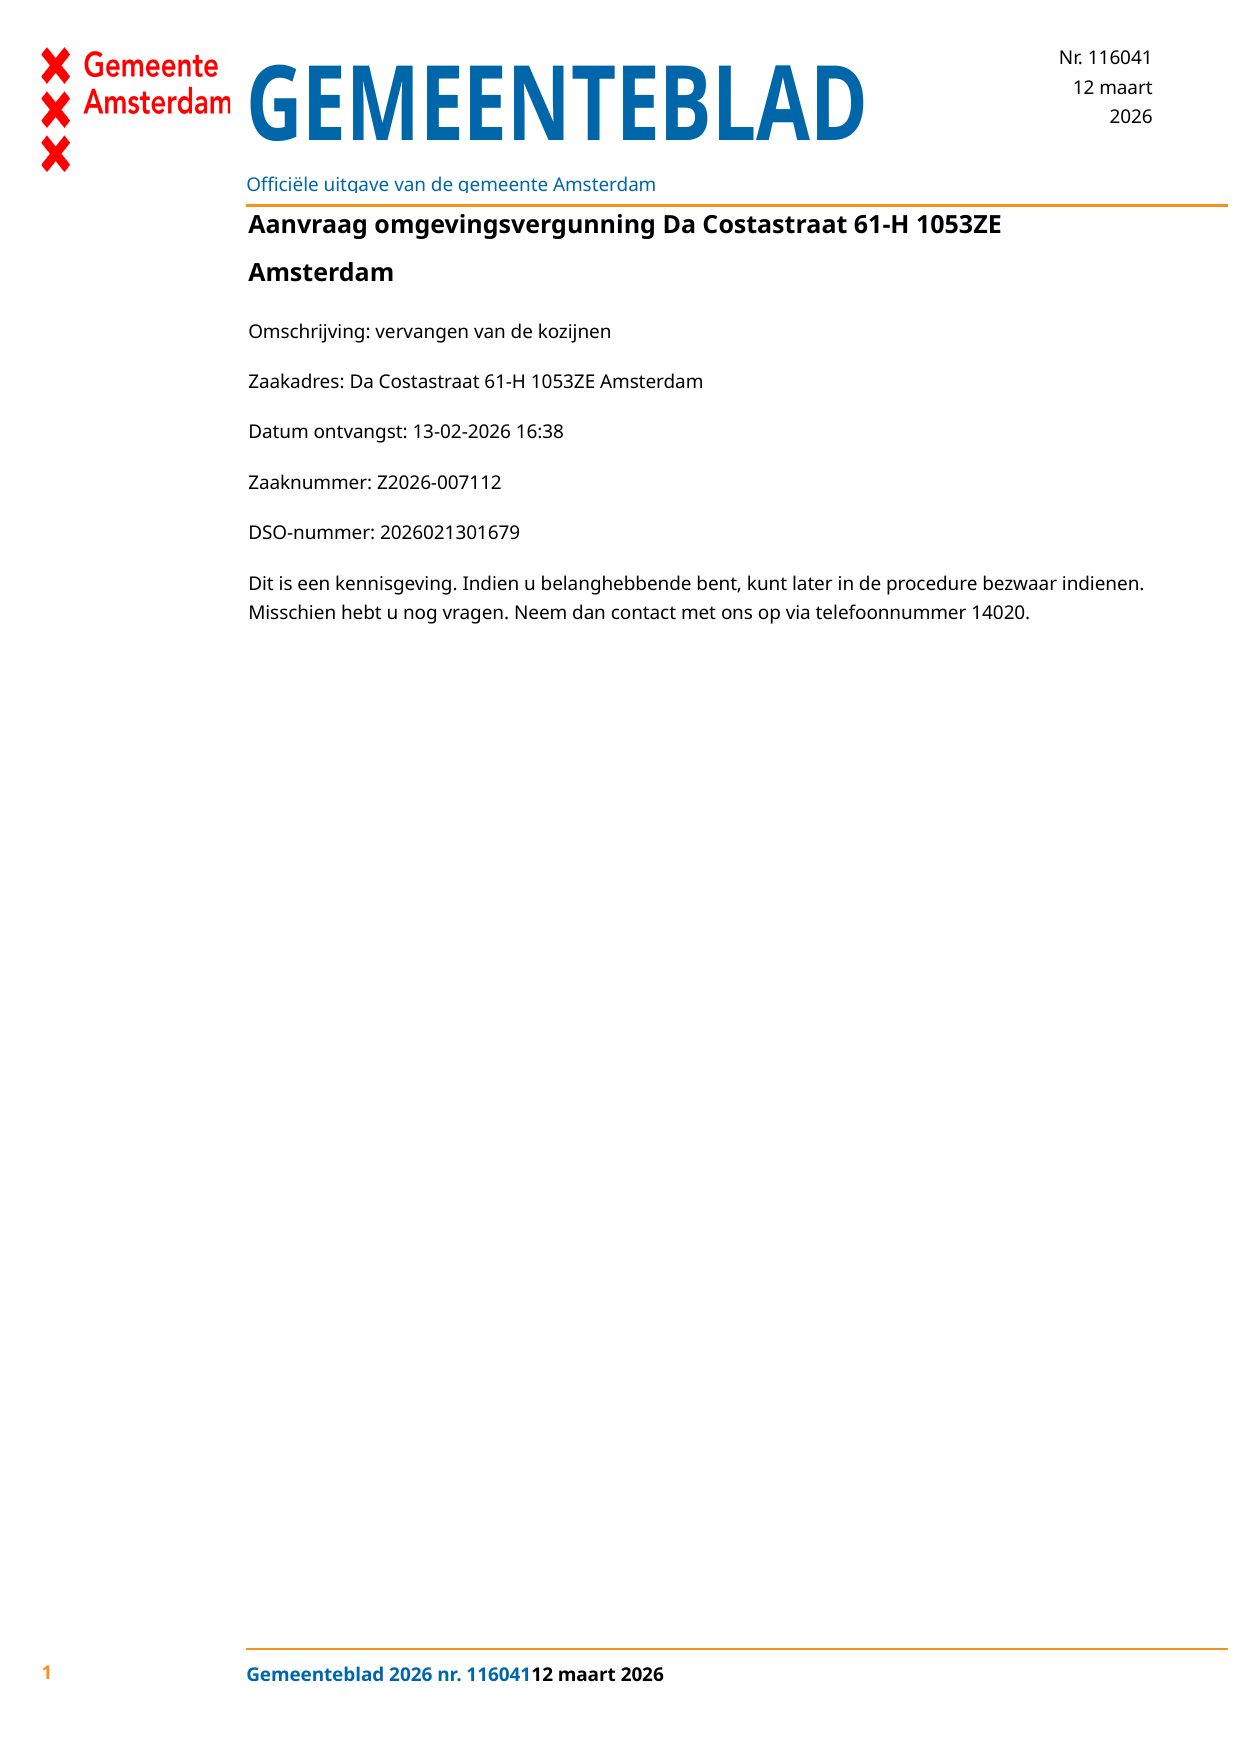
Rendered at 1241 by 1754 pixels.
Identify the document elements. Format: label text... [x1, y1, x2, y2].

text Omschrijving: vervangen van de kozijnen [248, 318, 1152, 344]
text DSO-nummer: 2026021301679 [248, 519, 1152, 545]
picture [41, 47, 231, 172]
text Datum ontvangst: 13-02-2026 16:38 [248, 419, 1152, 444]
text Dit is een kennisgeving. Indien u belanghebbende bent, kunt later in de procedure bezwaar indienen. Misschien hebt u nog vragen. Neem dan contact met ons op via telefoonnummer 14020. [248, 570, 1152, 625]
text Aanvraag omgevingsvergunning Da Costastraat 61-H 1053ZE Amsterdam [248, 207, 1152, 288]
text Zaakadres: Da Costastraat 61-H 1053ZE Amsterdam [248, 368, 1152, 394]
text Zaaknummer: Z2026-007112 [248, 469, 1152, 495]
